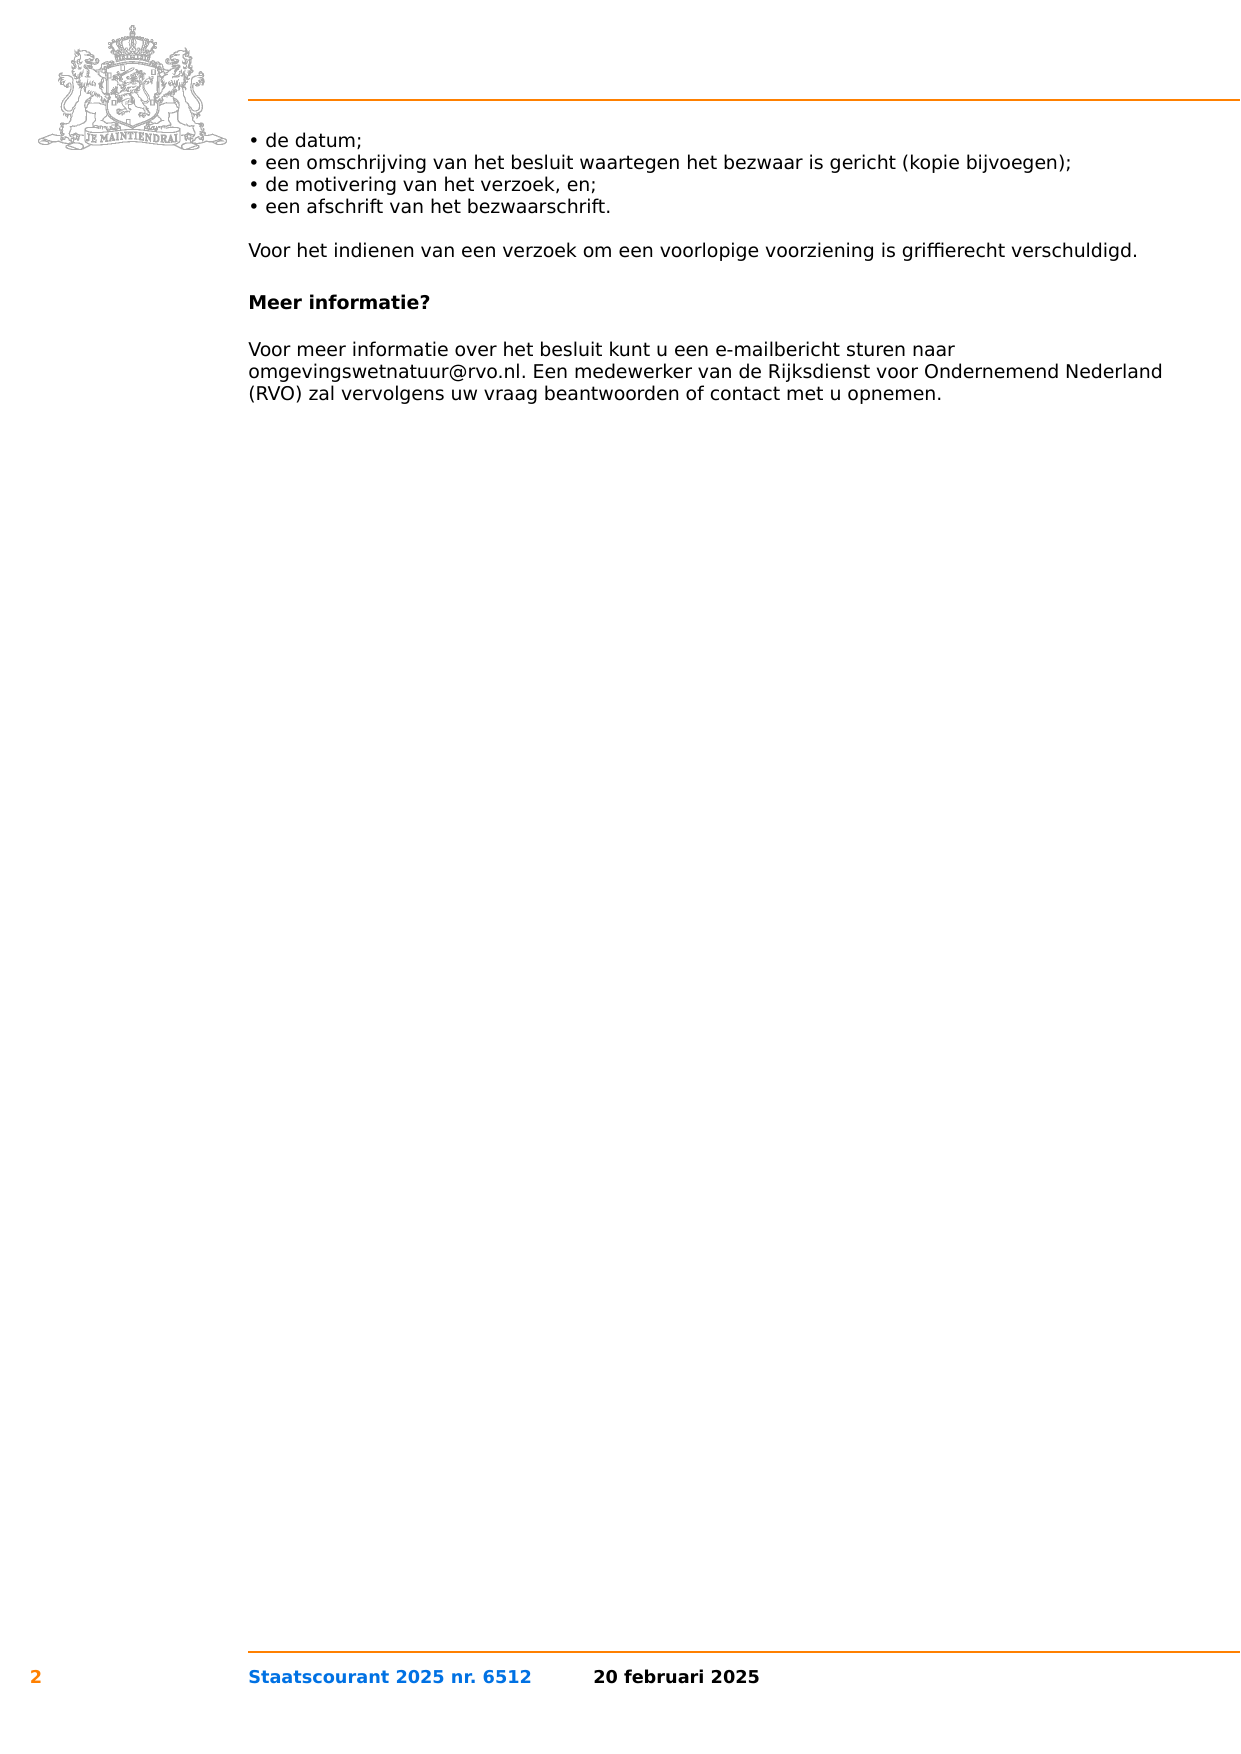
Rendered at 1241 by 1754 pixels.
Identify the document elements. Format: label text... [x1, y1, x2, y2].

subtitle Meer informatie? [248, 292, 1163, 314]
picture [38, 25, 227, 150]
text • de motivering van het verzoek, en; [248, 174, 1163, 196]
text Voor meer informatie over het besluit kunt u een e-mailbericht sturen naar omgevingswetnatuur@rvo.nl. Een medewerker van de Rijksdienst voor Ondernemend Nederland (RVO) zal vervolgens uw vraag beantwoorden of contact met u opnemen. [248, 339, 1163, 404]
text • de datum; [248, 130, 1163, 152]
text Voor het indienen van een verzoek om een voorlopige voorziening is griffierecht verschuldigd. [248, 240, 1163, 262]
text • een omschrijving van het besluit waartegen het bezwaar is gericht (kopie bijvoegen); [248, 152, 1163, 174]
text • een afschrift van het bezwaarschrift. [248, 196, 1163, 218]
